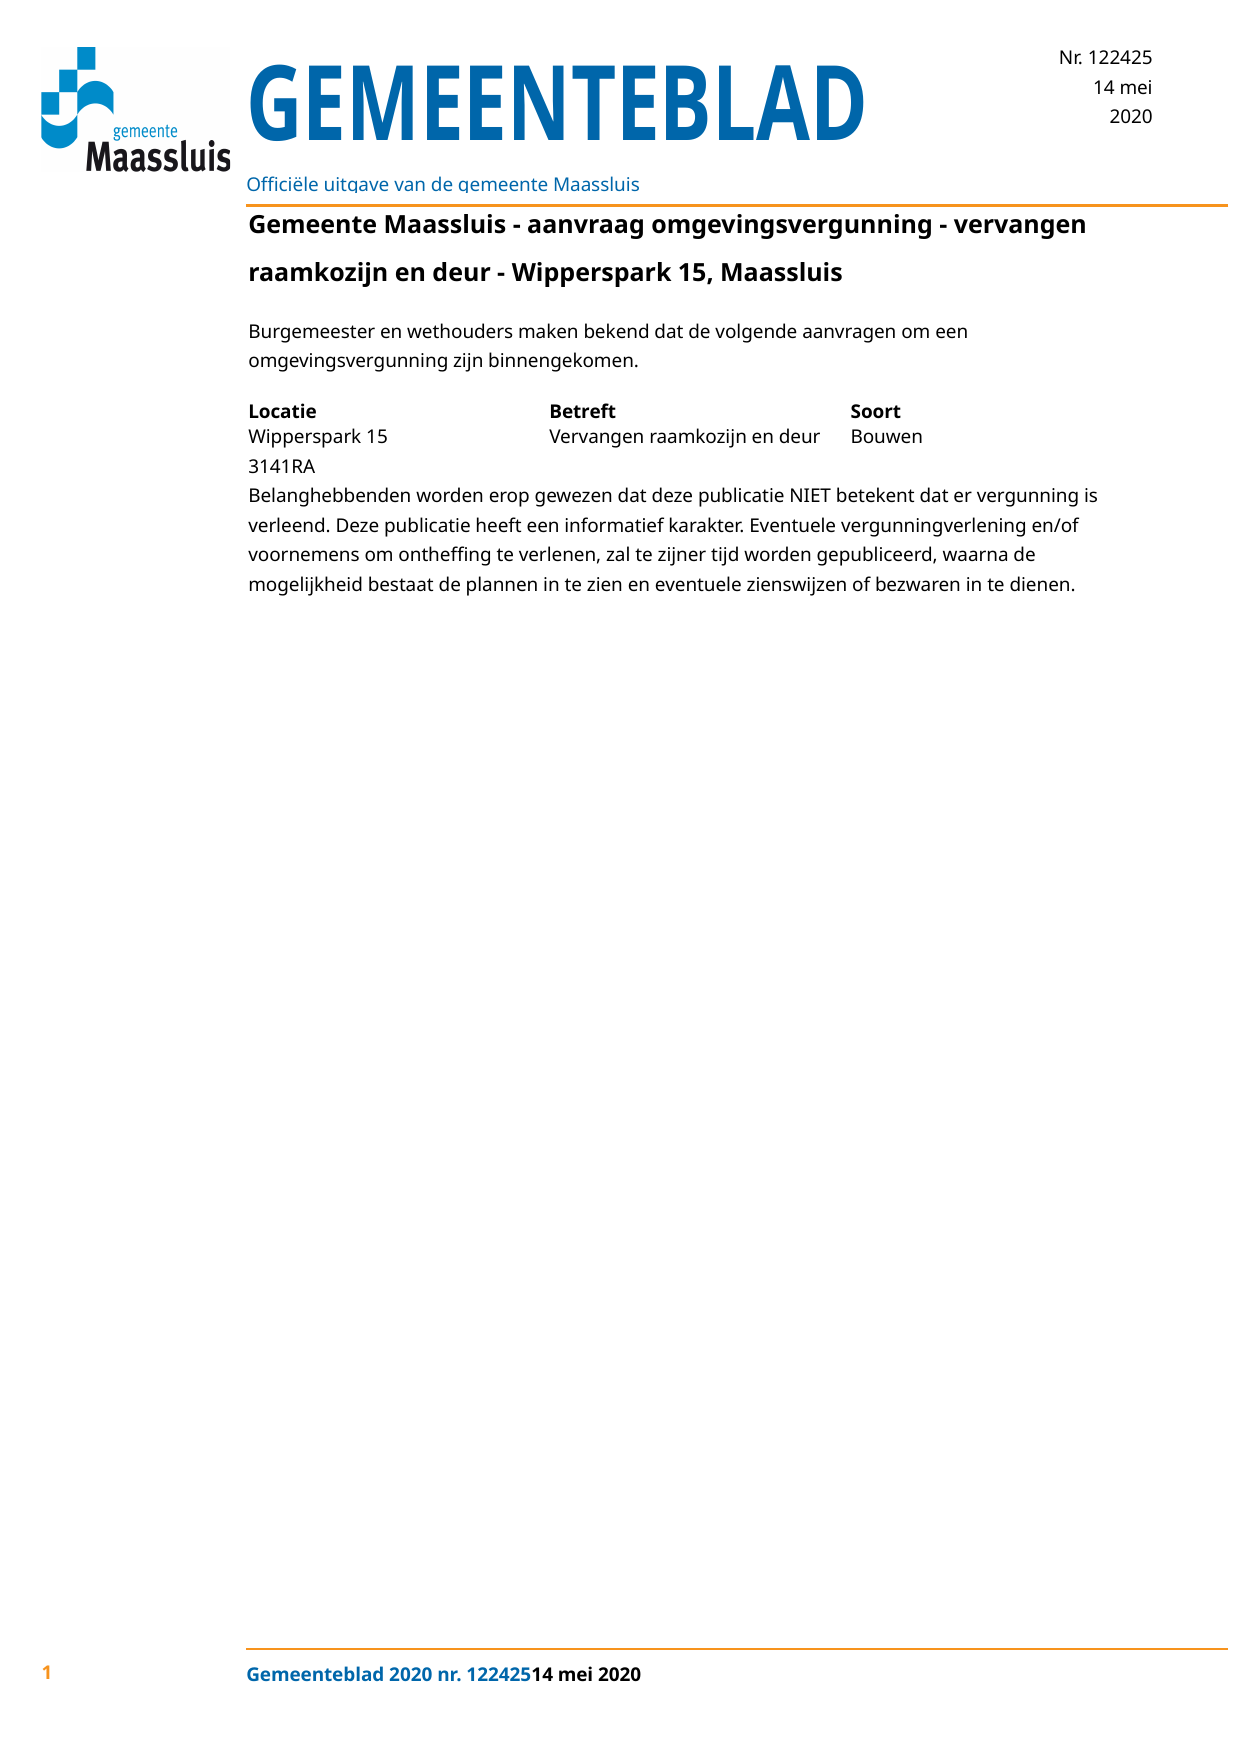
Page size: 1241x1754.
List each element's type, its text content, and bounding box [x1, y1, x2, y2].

table_cell Wipperspark 15 3141RA [248, 424, 549, 479]
table_cell Vervangen raamkozijn en deur [549, 424, 850, 479]
table_cell Bouwen [850, 424, 1152, 479]
picture [41, 47, 231, 172]
table_header Betreft [549, 398, 850, 424]
text Gemeente Maassluis - aanvraag omgevingsvergunning - vervangen raamkozijn en deur - Wipperspark 15, Maassluis [248, 207, 1152, 288]
picture [41, 47, 77, 92]
text Burgemeester en wethouders maken bekend dat de volgende aanvragen om een omgevingsvergunning zijn binnengekomen. [248, 318, 1152, 373]
table_header Soort [850, 398, 1152, 424]
text Belanghebbenden worden erop gewezen dat deze publicatie NIET betekent dat er vergunning is verleend. Deze publicatie heeft een informatief karakter. Eventuele vergunningverlening en/of voornemens om ontheffing te verlenen, zal te zijner tijd worden gepubliceerd, waarna de mogelijkheid bestaat de plannen in te zien en eventuele zienswijzen of bezwaren in te dienen. [248, 482, 1152, 597]
table_header Locatie [248, 398, 549, 424]
